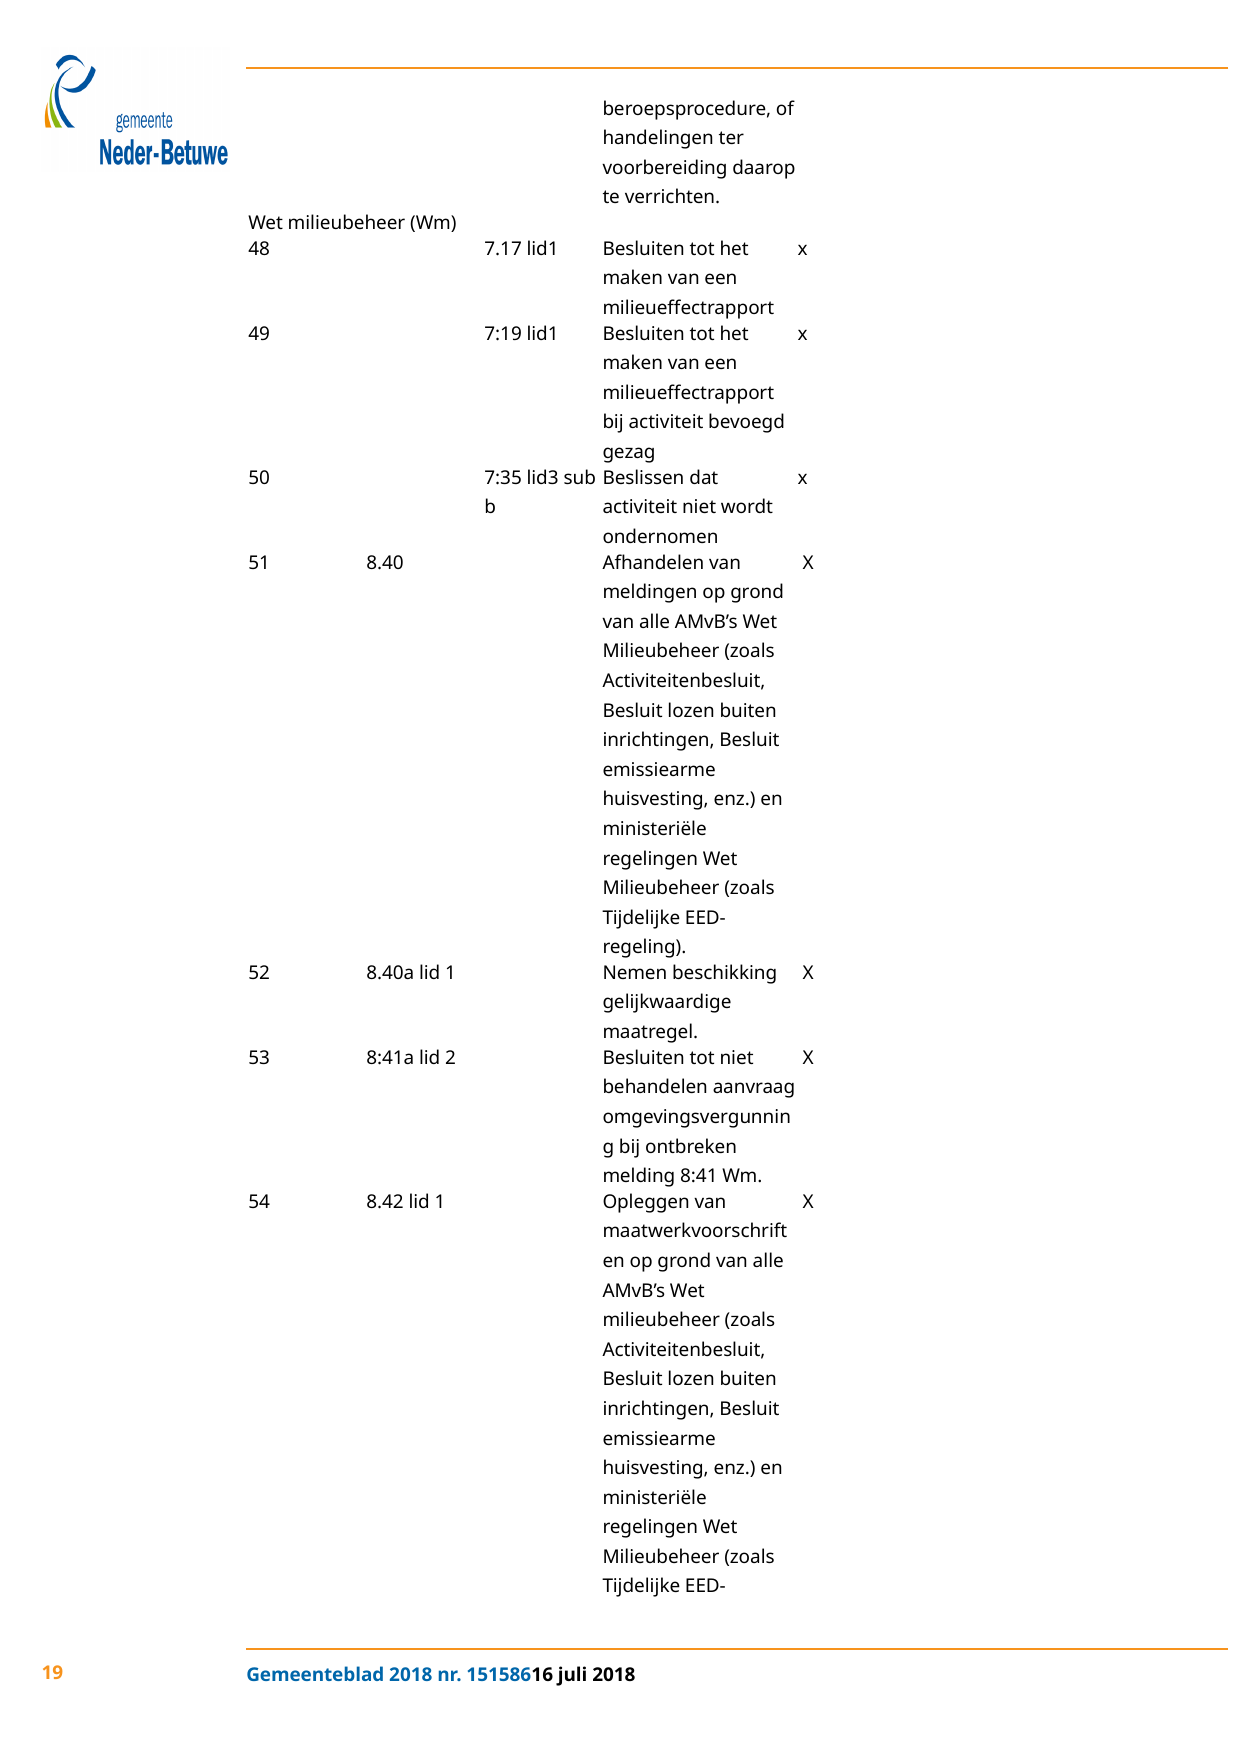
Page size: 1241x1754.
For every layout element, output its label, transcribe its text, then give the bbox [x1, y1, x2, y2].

table_cell [248, 95, 366, 209]
table_cell [366, 95, 602, 209]
table_cell Besluiten tot niet behandelen aanvraag omgevingsvergunning bij ontbreken melding 8:41 Wm. [602, 1044, 797, 1188]
table_cell beroepsprocedure, of handelingen ter voorbereiding daarop te verrichten. [602, 95, 797, 209]
table_cell 8.42 lid 1 [366, 1188, 602, 1598]
table_cell [1034, 320, 1152, 464]
table_cell [915, 549, 1033, 959]
table_cell [915, 235, 1033, 320]
table_cell x [797, 464, 915, 549]
table_cell 7:35 lid3 sub b [484, 464, 602, 549]
picture [41, 47, 231, 172]
table_cell [1034, 549, 1152, 959]
table_cell [915, 1188, 1033, 1598]
table_cell 7:19 lid1 [484, 320, 602, 464]
table_cell Opleggen van maatwerkvoorschriften op grond van alle AMvB’s Wet milieubeheer (zoals Activiteitenbesluit, Besluit lozen buiten inrichtingen, Besluit emissiearme huisvesting, enz.) en ministeriële regelingen Wet Milieubeheer (zoals Tijdelijke EED- [602, 1188, 797, 1598]
table_cell x [797, 320, 915, 464]
table_cell Nemen beschikking gelijkwaardige maatregel. [602, 959, 797, 1044]
table_cell 51 [248, 549, 366, 959]
table_cell [1034, 959, 1152, 1044]
table_cell [915, 320, 1033, 464]
table_cell 49 [248, 320, 484, 464]
table_cell [1034, 464, 1152, 549]
table_cell 54 [248, 1188, 366, 1598]
table_cell 7.17 lid1 [484, 235, 602, 320]
table_cell Besluiten tot het maken van een milieueffectrapport bij activiteit bevoegd gezag [602, 320, 797, 464]
table_cell 52 [248, 959, 366, 1044]
table_cell 50 [248, 464, 484, 549]
table_cell x [797, 235, 915, 320]
table_cell Afhandelen van meldingen op grond van alle AMvB’s Wet Milieubeheer (zoals Activiteitenbesluit, Besluit lozen buiten inrichtingen, Besluit emissiearme huisvesting, enz.) en ministeriële regelingen Wet Milieubeheer (zoals Tijdelijke EED-regeling). [602, 549, 797, 959]
table_cell Beslissen dat activiteit niet wordt ondernomen [602, 464, 797, 549]
table_cell 8:41a lid 2 [366, 1044, 602, 1188]
table_cell [915, 959, 1033, 1044]
table_cell X [797, 1044, 915, 1188]
table_cell Besluiten tot het maken van een milieueffectrapport [602, 235, 797, 320]
table_cell X [797, 959, 915, 1044]
table_cell [1034, 1044, 1152, 1188]
table_cell [1034, 1188, 1152, 1598]
table_cell 53 [248, 1044, 366, 1188]
table_cell 8.40 [366, 549, 602, 959]
table_cell [797, 95, 915, 209]
table_cell Wet milieubeheer (Wm) [248, 209, 1152, 235]
table_cell X [797, 1188, 915, 1598]
table_cell [1034, 95, 1152, 209]
table_cell [915, 1044, 1033, 1188]
table_cell 8.40a lid 1 [366, 959, 602, 1044]
table_cell X [797, 549, 915, 959]
table_cell [915, 464, 1033, 549]
table_cell [1034, 235, 1152, 320]
table_cell 48 [248, 235, 484, 320]
table_cell [915, 95, 1033, 209]
